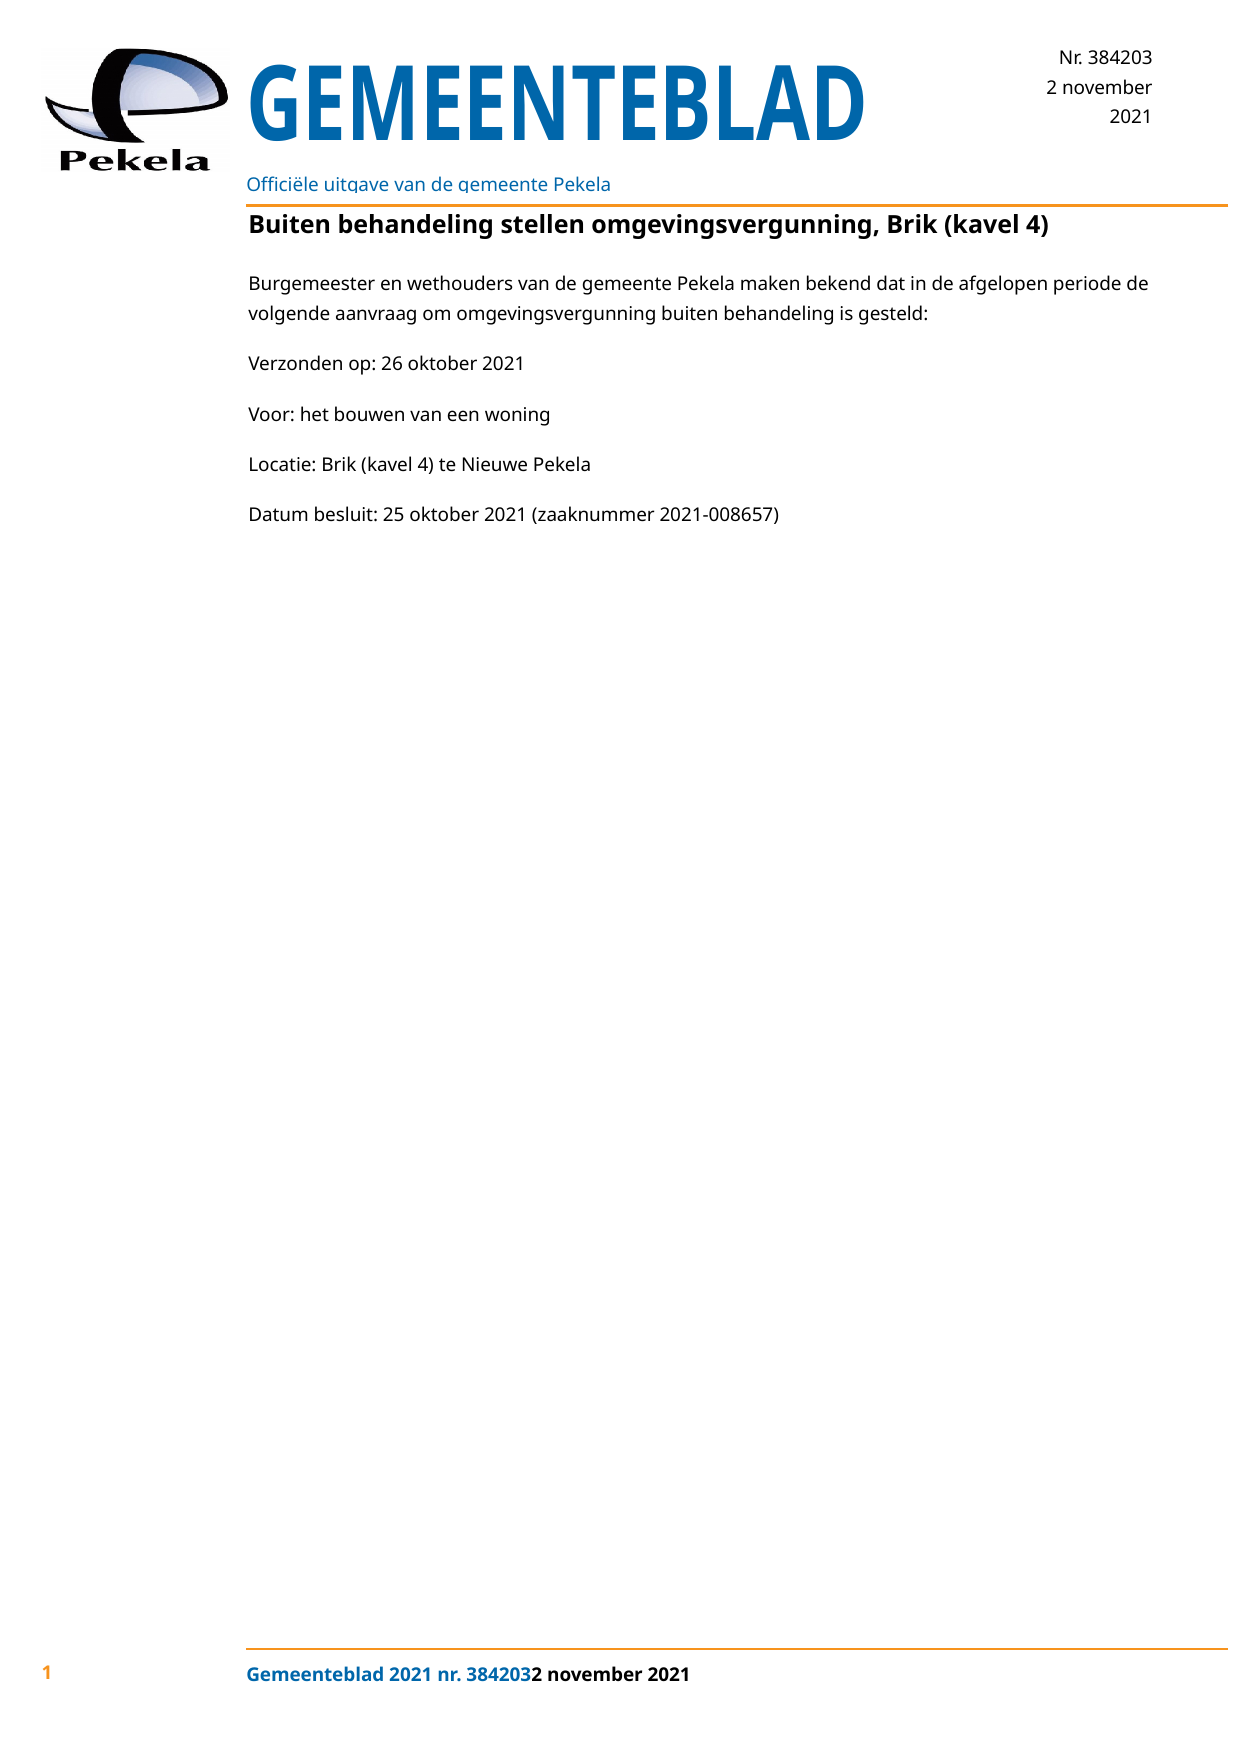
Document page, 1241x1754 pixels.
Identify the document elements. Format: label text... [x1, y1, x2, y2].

text Datum besluit: 25 oktober 2021 (zaaknummer 2021-008657) [248, 502, 1152, 527]
text Locatie: Brik (kavel 4) te Nieuwe Pekela [248, 451, 1152, 477]
text Voor: het bouwen van een woning [248, 401, 1152, 426]
text Burgemeester en wethouders van de gemeente Pekela maken bekend dat in de afgelopen periode de volgende aanvraag om omgevingsvergunning buiten behandeling is gesteld: [248, 270, 1152, 326]
text Buiten behandeling stellen omgevingsvergunning, Brik (kavel 4) [248, 207, 1152, 241]
picture [41, 47, 231, 172]
text Verzonden op: 26 oktober 2021 [248, 350, 1152, 376]
